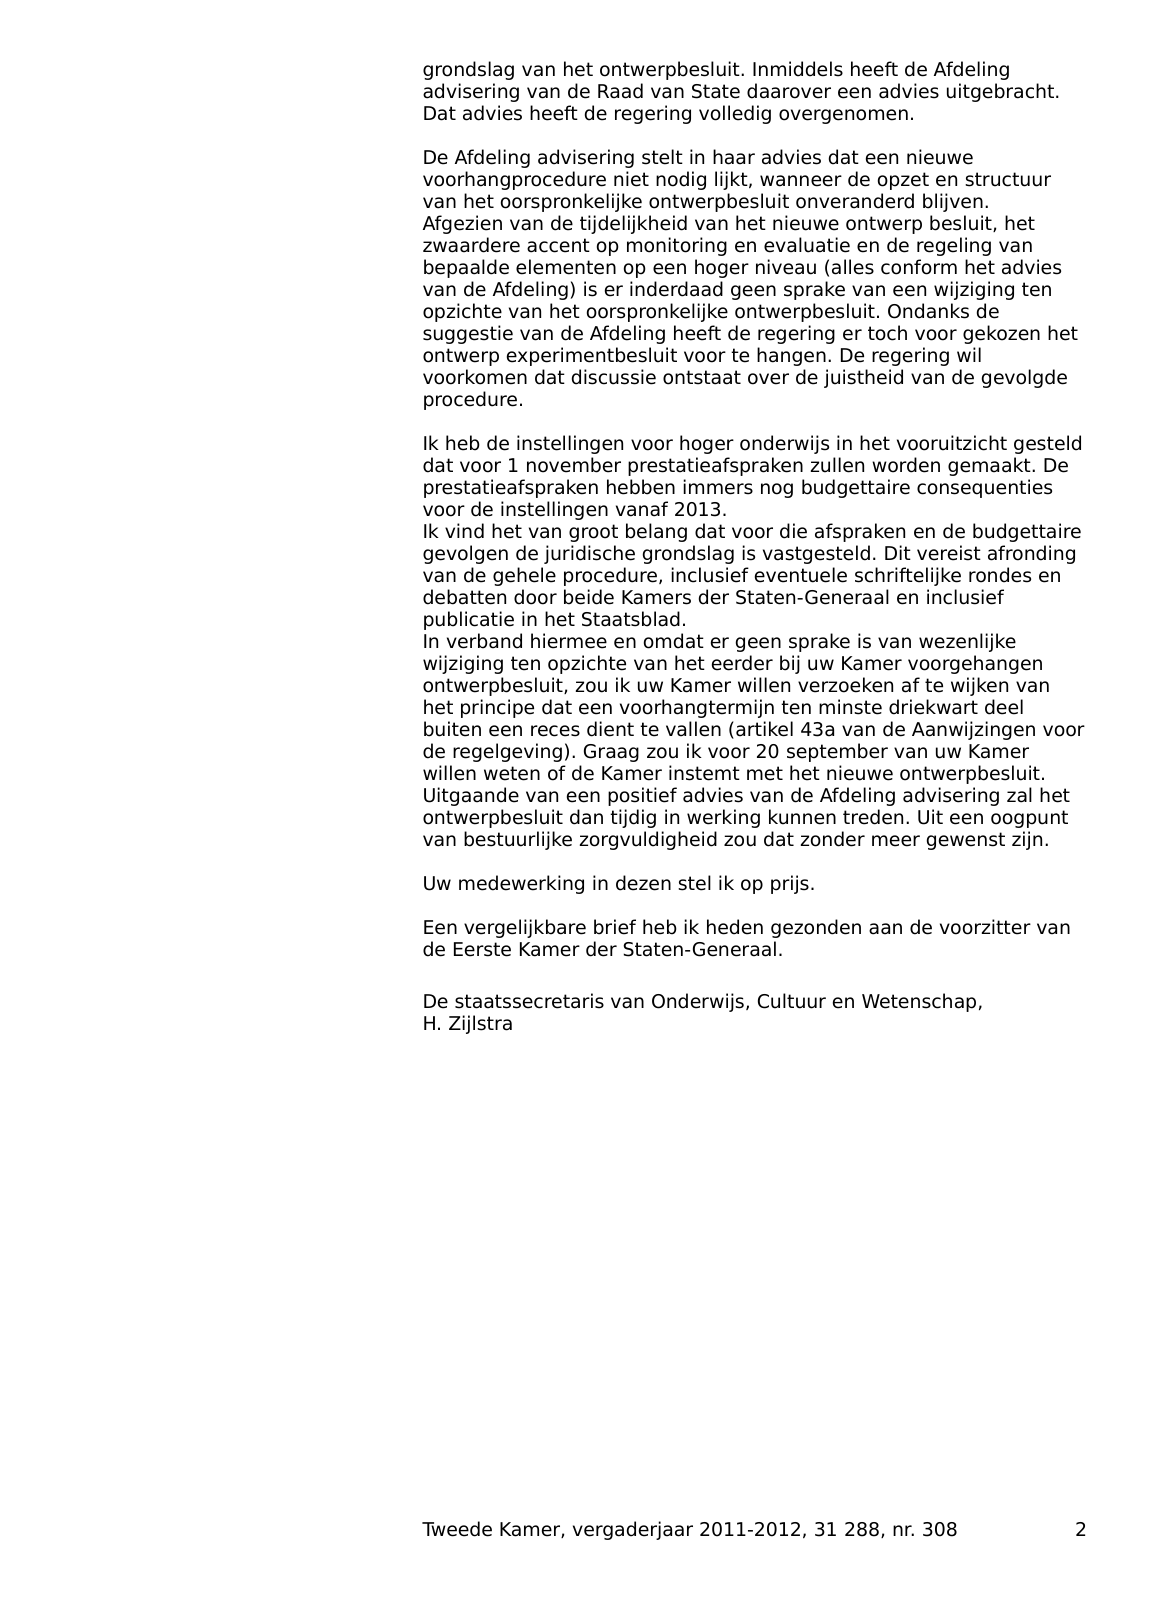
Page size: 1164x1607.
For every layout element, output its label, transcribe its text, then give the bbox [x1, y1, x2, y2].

text Afgezien van de tijdelijkheid van het nieuwe ontwerp besluit, het zwaardere accent op monitoring en evaluatie en de regeling van bepaalde elementen op een hoger niveau (alles conform het advies van de Afdeling) is er inderdaad geen sprake van een wijziging ten opzichte van het oorspronkelijke ontwerpbesluit. Ondanks de suggestie van de Afdeling heeft de regering er toch voor gekozen het ontwerp experimentbesluit voor te hangen. De regering wil voorkomen dat discussie ontstaat over de juistheid van de gevolgde procedure. [422, 213, 1087, 411]
text De staatssecretaris van Onderwijs, Cultuur en Wetenschap, H. Zijlstra [422, 991, 1087, 1035]
text Een vergelijkbare brief heb ik heden gezonden aan de voorzitter van de Eerste Kamer der Staten-Generaal. [422, 917, 1087, 961]
text Ik heb de instellingen voor hoger onderwijs in het vooruitzicht gesteld dat voor 1 november prestatieafspraken zullen worden gemaakt. De prestatieafspraken hebben immers nog budgettaire consequenties voor de instellingen vanaf 2013. [422, 433, 1087, 521]
text Ik vind het van groot belang dat voor die afspraken en de budgettaire gevolgen de juridische grondslag is vastgesteld. Dit vereist afronding van de gehele procedure, inclusief eventuele schriftelijke rondes en debatten door beide Kamers der Staten-Generaal en inclusief publicatie in het Staatsblad. [422, 521, 1087, 631]
text Uw medewerking in dezen stel ik op prijs. [422, 873, 1087, 895]
text In verband hiermee en omdat er geen sprake is van wezenlijke wijziging ten opzichte van het eerder bij uw Kamer voorgehangen ontwerpbesluit, zou ik uw Kamer willen verzoeken af te wijken van het principe dat een voorhangtermijn ten minste driekwart deel buiten een reces dient te vallen (artikel 43a van de Aanwijzingen voor de regelgeving). Graag zou ik voor 20 september van uw Kamer willen weten of de Kamer instemt met het nieuwe ontwerpbesluit. Uitgaande van een positief advies van de Afdeling advisering zal het ontwerpbesluit dan tijdig in werking kunnen treden. Uit een oogpunt van bestuurlijke zorgvuldigheid zou dat zonder meer gewenst zijn. [422, 631, 1087, 851]
text grondslag van het ontwerpbesluit. Inmiddels heeft de Afdeling advisering van de Raad van State daarover een advies uitgebracht. Dat advies heeft de regering volledig overgenomen. [422, 59, 1087, 125]
text De Afdeling advisering stelt in haar advies dat een nieuwe voorhangprocedure niet nodig lijkt, wanneer de opzet en structuur van het oorspronkelijke ontwerpbesluit onveranderd blijven. [422, 147, 1087, 213]
